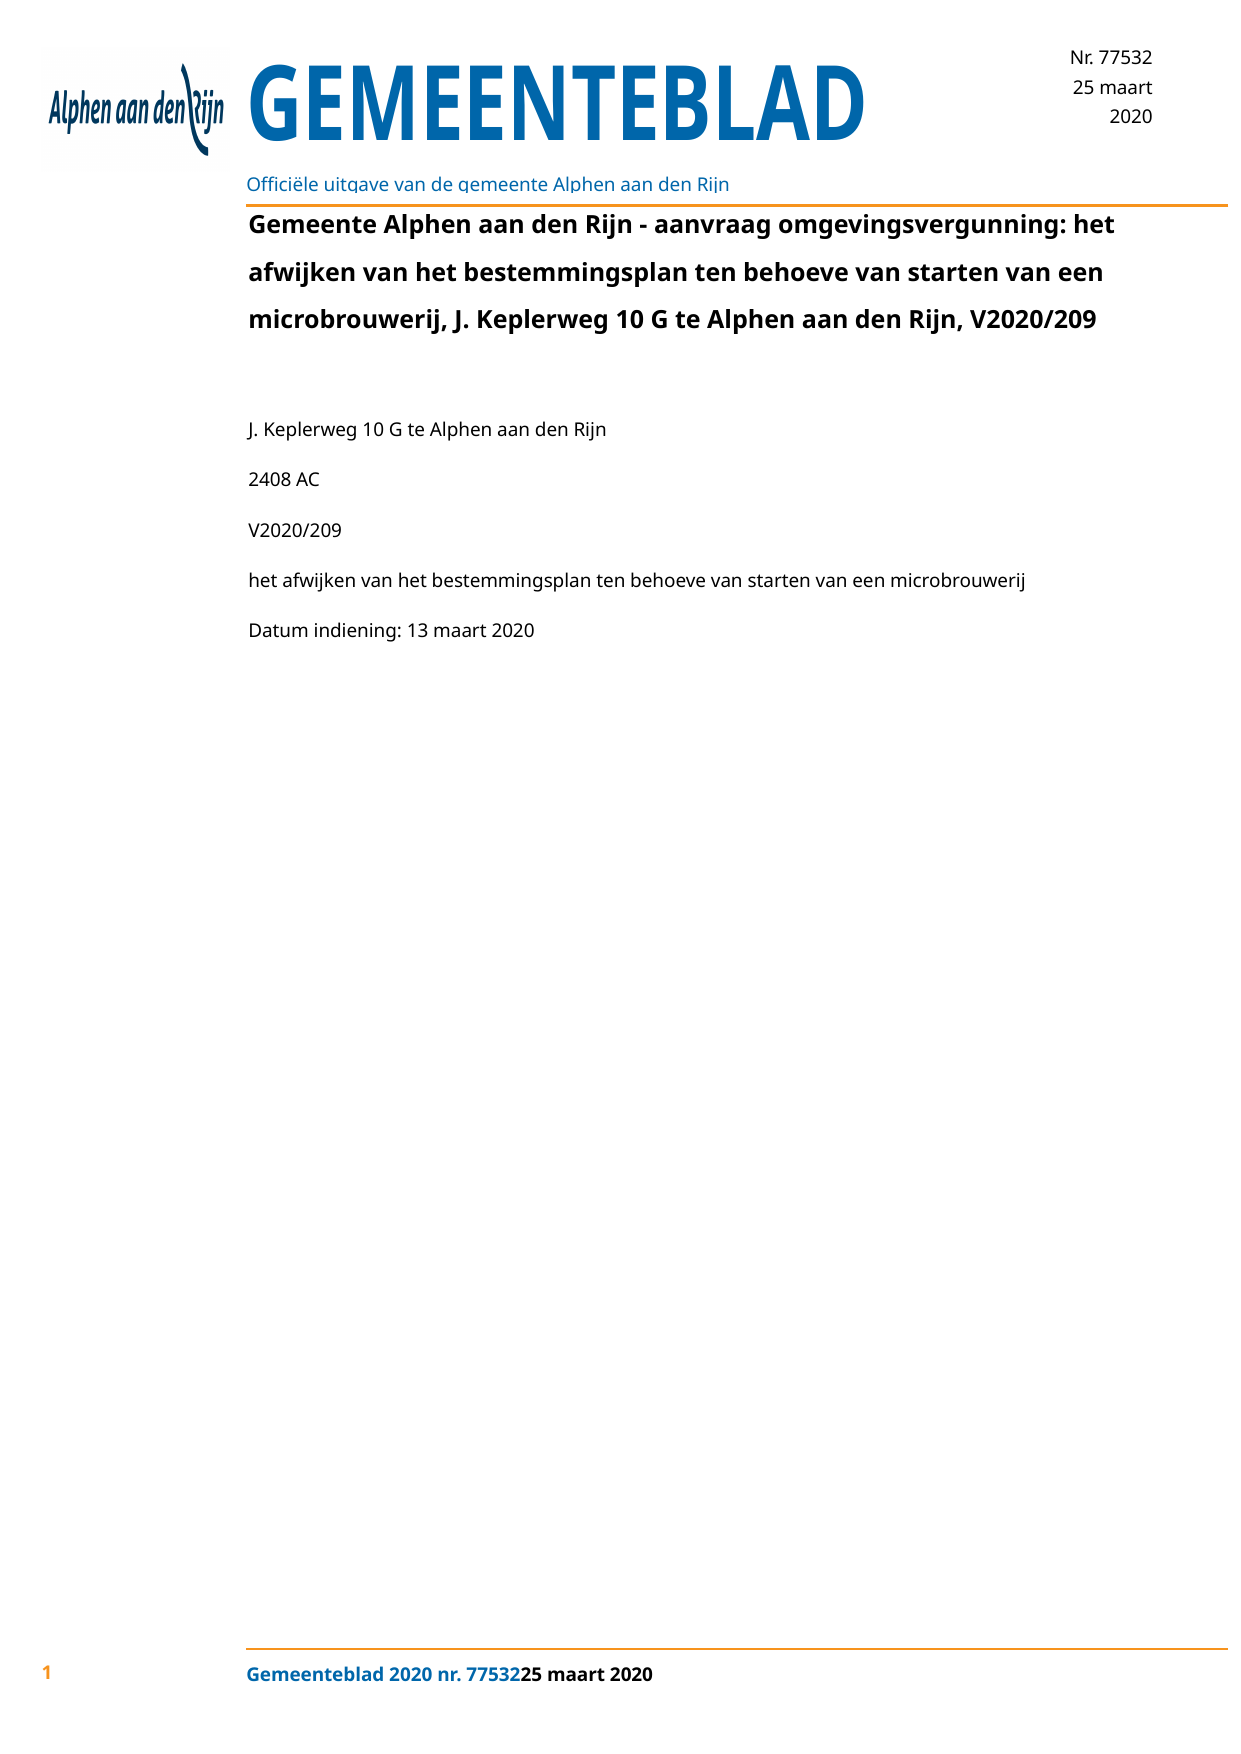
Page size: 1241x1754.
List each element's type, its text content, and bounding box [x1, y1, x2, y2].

text Datum indiening: 13 maart 2020 [248, 618, 1152, 643]
picture [41, 47, 231, 172]
text het afwijken van het bestemmingsplan ten behoeve van starten van een microbrouwerij [248, 567, 1152, 593]
text Gemeente Alphen aan den Rijn - aanvraag omgevingsvergunning: het afwijken van het bestemmingsplan ten behoeve van starten van een microbrouwerij, J. Keplerweg 10 G te Alphen aan den Rijn, V2020/209 [248, 207, 1152, 336]
text V2020/209 [248, 517, 1152, 542]
text 2408 AC [248, 466, 1152, 492]
text J. Keplerweg 10 G te Alphen aan den Rijn [248, 416, 1152, 442]
